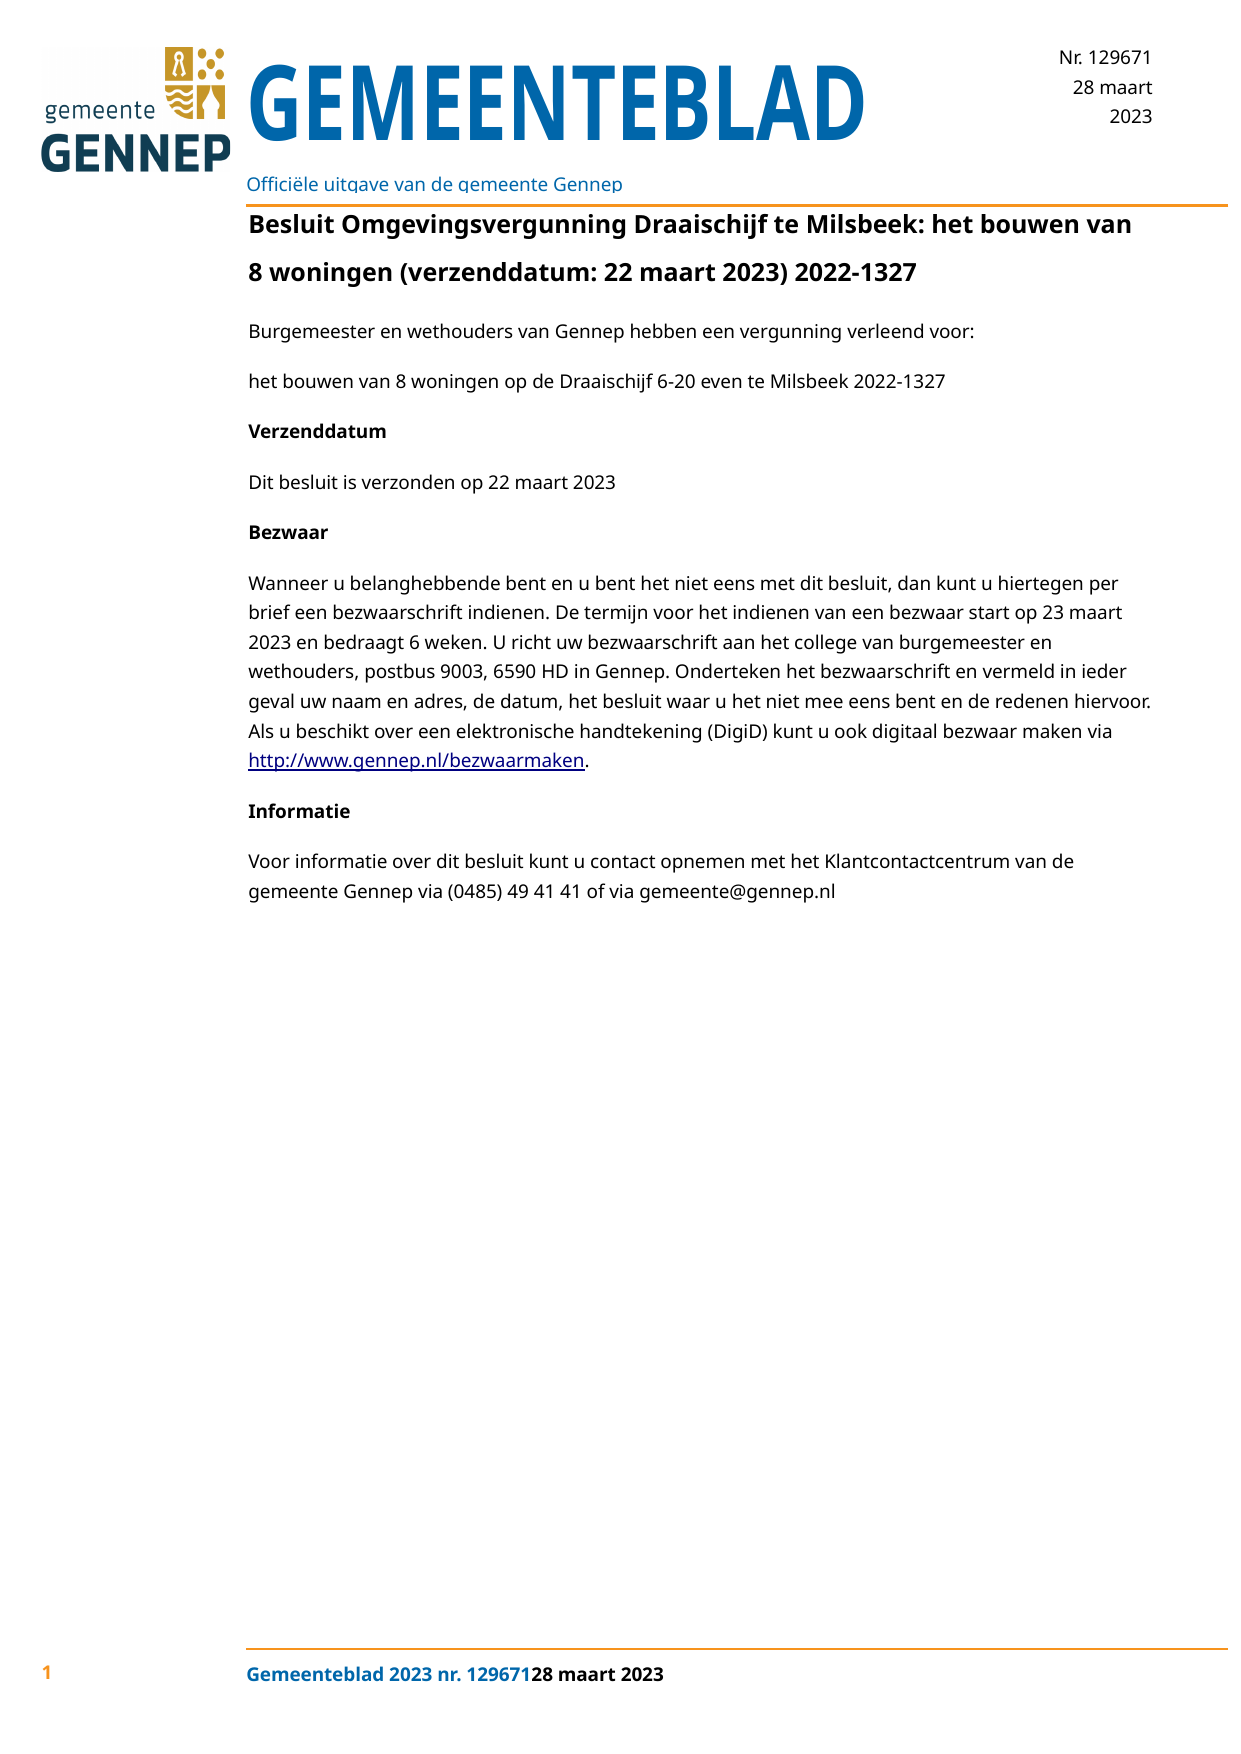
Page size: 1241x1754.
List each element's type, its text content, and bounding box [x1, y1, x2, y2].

text het bouwen van 8 woningen op de Draaischijf 6-20 even te Milsbeek 2022-1327 [248, 368, 1152, 394]
text Besluit Omgevingsvergunning Draaischijf te Milsbeek: het bouwen van 8 woningen (verzenddatum: 22 maart 2023) 2022-1327 [248, 207, 1152, 288]
text Voor informatie over dit besluit kunt u contact opnemen met het Klantcontactcentrum van de gemeente Gennep via (0485) 49 41 41 of via gemeente@gennep.nl [248, 848, 1152, 904]
text Burgemeester en wethouders van Gennep hebben een vergunning verleend voor: [248, 318, 1152, 344]
text Informatie [248, 798, 1152, 824]
text Verzenddatum [248, 419, 1152, 444]
text Wanneer u belanghebbende bent en u bent het niet eens met dit besluit, dan kunt u hiertegen per brief een bezwaarschrift indienen. De termijn voor het indienen van een bezwaar start op 23 maart 2023 en bedraagt 6 weken. U richt uw bezwaarschrift aan het college van burgemeester en wethouders, postbus 9003, 6590 HD in Gennep. Onderteken het bezwaarschrift en vermeld in ieder geval uw naam en adres, de datum, het besluit waar u het niet mee eens bent en de redenen hiervoor. Als u beschikt over een elektronische handtekening (DigiD) kunt u ook digitaal bezwaar maken via http://www.gennep.nl/bezwaarmaken. [248, 570, 1152, 773]
text Bezwaar [248, 519, 1152, 545]
text Dit besluit is verzonden op 22 maart 2023 [248, 469, 1152, 495]
picture [41, 47, 231, 172]
